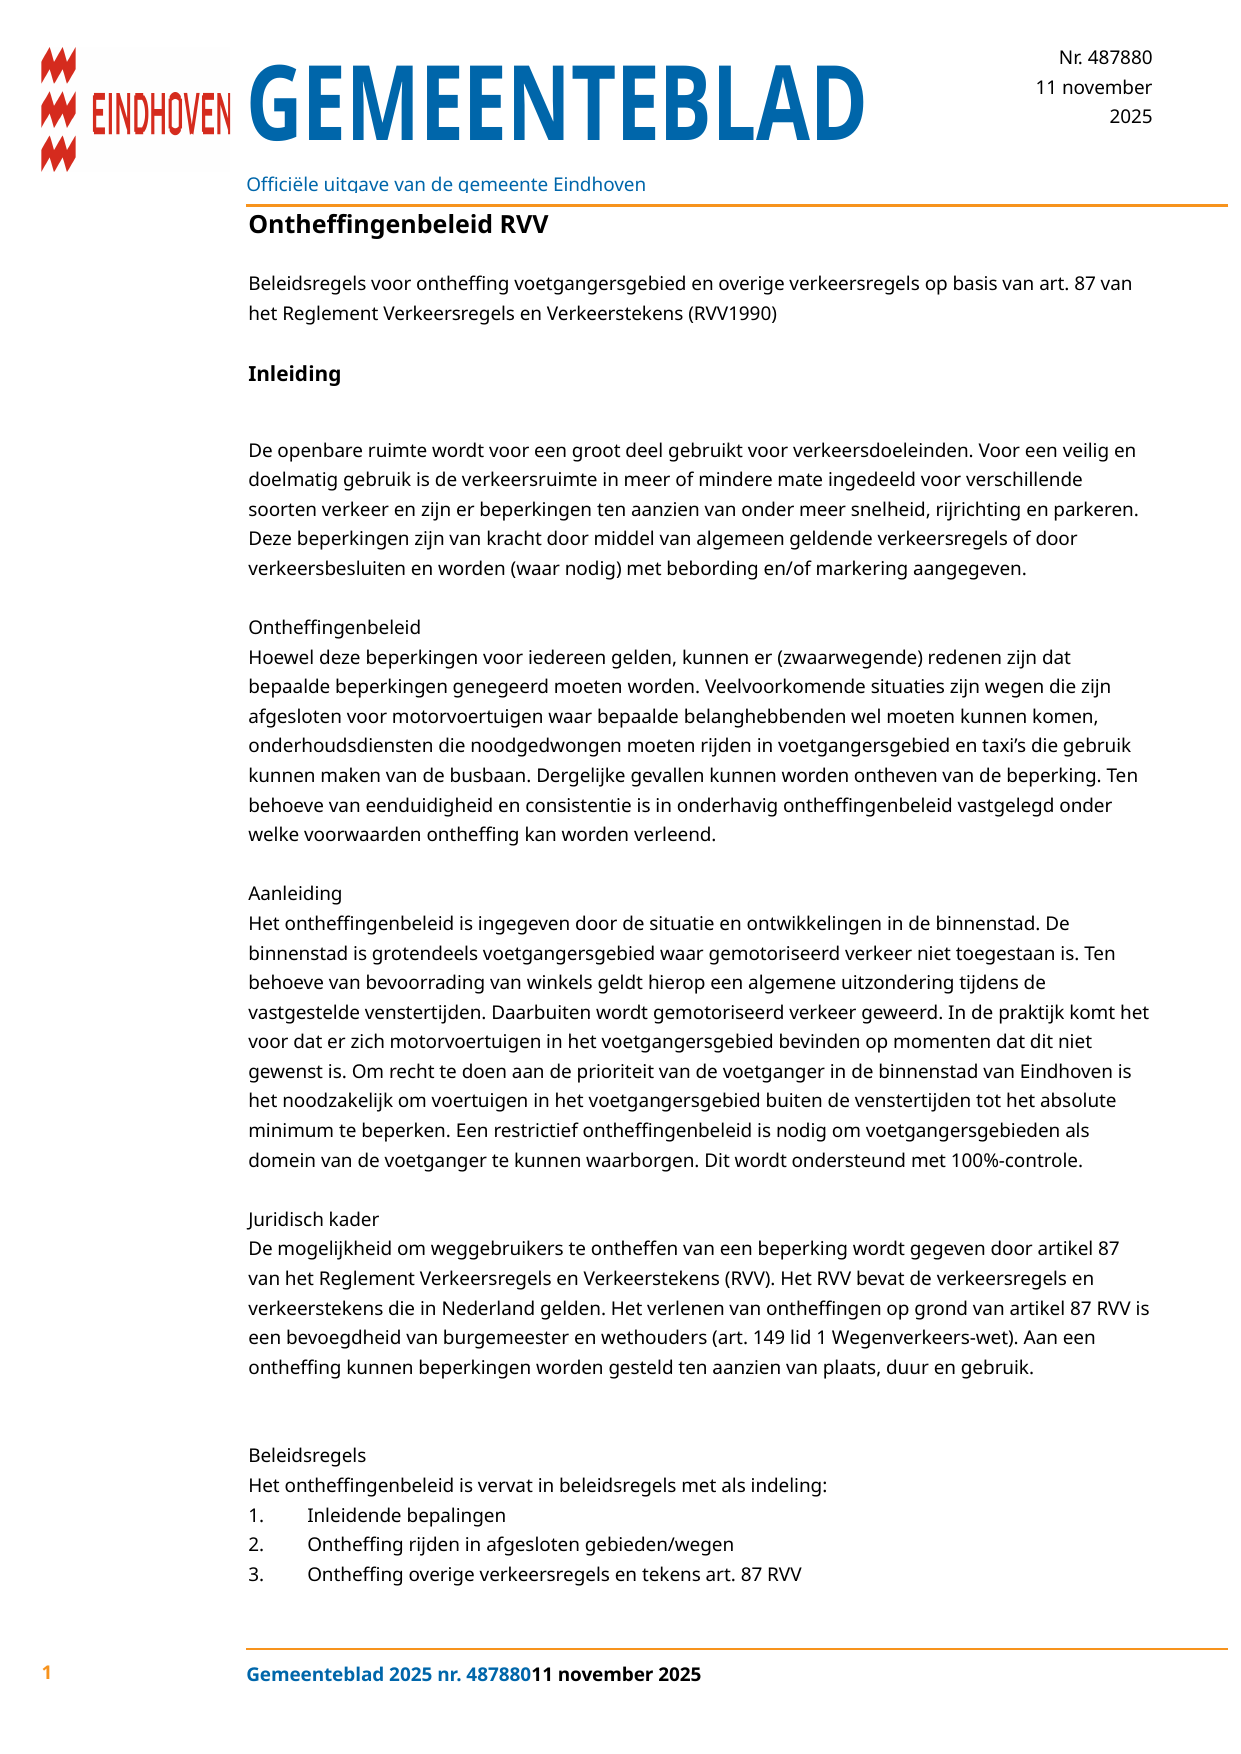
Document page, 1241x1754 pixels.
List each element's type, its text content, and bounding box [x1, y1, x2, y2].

text Het ontheffingenbeleid is vervat in beleidsregels met als indeling: [248, 1472, 1152, 1498]
list Inleidende bepalingen [248, 1502, 1152, 1527]
text Beleidsregels voor ontheffing voetgangersgebied en overige verkeersregels op basis van art. 87 van het Reglement Verkeersregels en Verkeerstekens (RVV1990) [248, 270, 1152, 326]
text Ontheffingenbeleid [248, 614, 1152, 640]
list Ontheffing overige verkeersregels en tekens art. 87 RVV [248, 1561, 1152, 1587]
text Inleiding [248, 359, 1152, 387]
text Ontheffingenbeleid RVV [248, 207, 1152, 241]
list Ontheffing rijden in afgesloten gebieden/wegen [248, 1531, 1152, 1557]
picture [41, 47, 231, 172]
text Beleidsregels [248, 1443, 1152, 1468]
text Juridisch kader [248, 1206, 1152, 1232]
text De openbare ruimte wordt voor een groot deel gebruikt voor verkeersdoeleinden. Voor een veilig en doelmatig gebruik is de verkeersruimte in meer of mindere mate ingedeeld voor verschillende soorten verkeer en zijn er beperkingen ten aanzien van onder meer snelheid, rijrichting en parkeren. Deze beperkingen zijn van kracht door middel van algemeen geldende verkeersregels of door verkeersbesluiten en worden (waar nodig) met bebording en/of markering aangegeven. [248, 437, 1152, 581]
text Het ontheffingenbeleid is ingegeven door de situatie en ontwikkelingen in de binnenstad. De binnenstad is grotendeels voetgangersgebied waar gemotoriseerd verkeer niet toegestaan is. Ten behoeve van bevoorrading van winkels geldt hierop een algemene uitzondering tijdens de vastgestelde venstertijden. Daarbuiten wordt gemotoriseerd verkeer geweerd. In de praktijk komt het voor dat er zich motorvoertuigen in het voetgangersgebied bevinden op momenten dat dit niet gewenst is. Om recht te doen aan de prioriteit van de voetganger in de binnenstad van Eindhoven is het noodzakelijk om voertuigen in het voetgangersgebied buiten de venstertijden tot het absolute minimum te beperken. Een restrictief ontheffingenbeleid is nodig om voetgangersgebieden als domein van de voetganger te kunnen waarborgen. Dit wordt ondersteund met 100%-controle. [248, 910, 1152, 1172]
text Aanleiding [248, 881, 1152, 906]
text Hoewel deze beperkingen voor iedereen gelden, kunnen er (zwaarwegende) redenen zijn dat bepaalde beperkingen genegeerd moeten worden. Veelvoorkomende situaties zijn wegen die zijn afgesloten voor motorvoertuigen waar bepaalde belanghebbenden wel moeten kunnen komen, onderhoudsdiensten die noodgedwongen moeten rijden in voetgangersgebied en taxi’s die gebruik kunnen maken van de busbaan. Dergelijke gevallen kunnen worden ontheven van de beperking. Ten behoeve van eenduidigheid en consistentie is in onderhavig ontheffingenbeleid vastgelegd onder welke voorwaarden ontheffing kan worden verleend. [248, 644, 1152, 847]
text De mogelijkheid om weggebruikers te ontheffen van een beperking wordt gegeven door artikel 87 van het Reglement Verkeersregels en Verkeerstekens (RVV). Het RVV bevat de verkeersregels en verkeerstekens die in Nederland gelden. Het verlenen van ontheffingen op grond van artikel 87 RVV is een bevoegdheid van burgemeester en wethouders (art. 149 lid 1 Wegenverkeers-wet). Aan een ontheffing kunnen beperkingen worden gesteld ten aanzien van plaats, duur en gebruik. [248, 1236, 1152, 1379]
